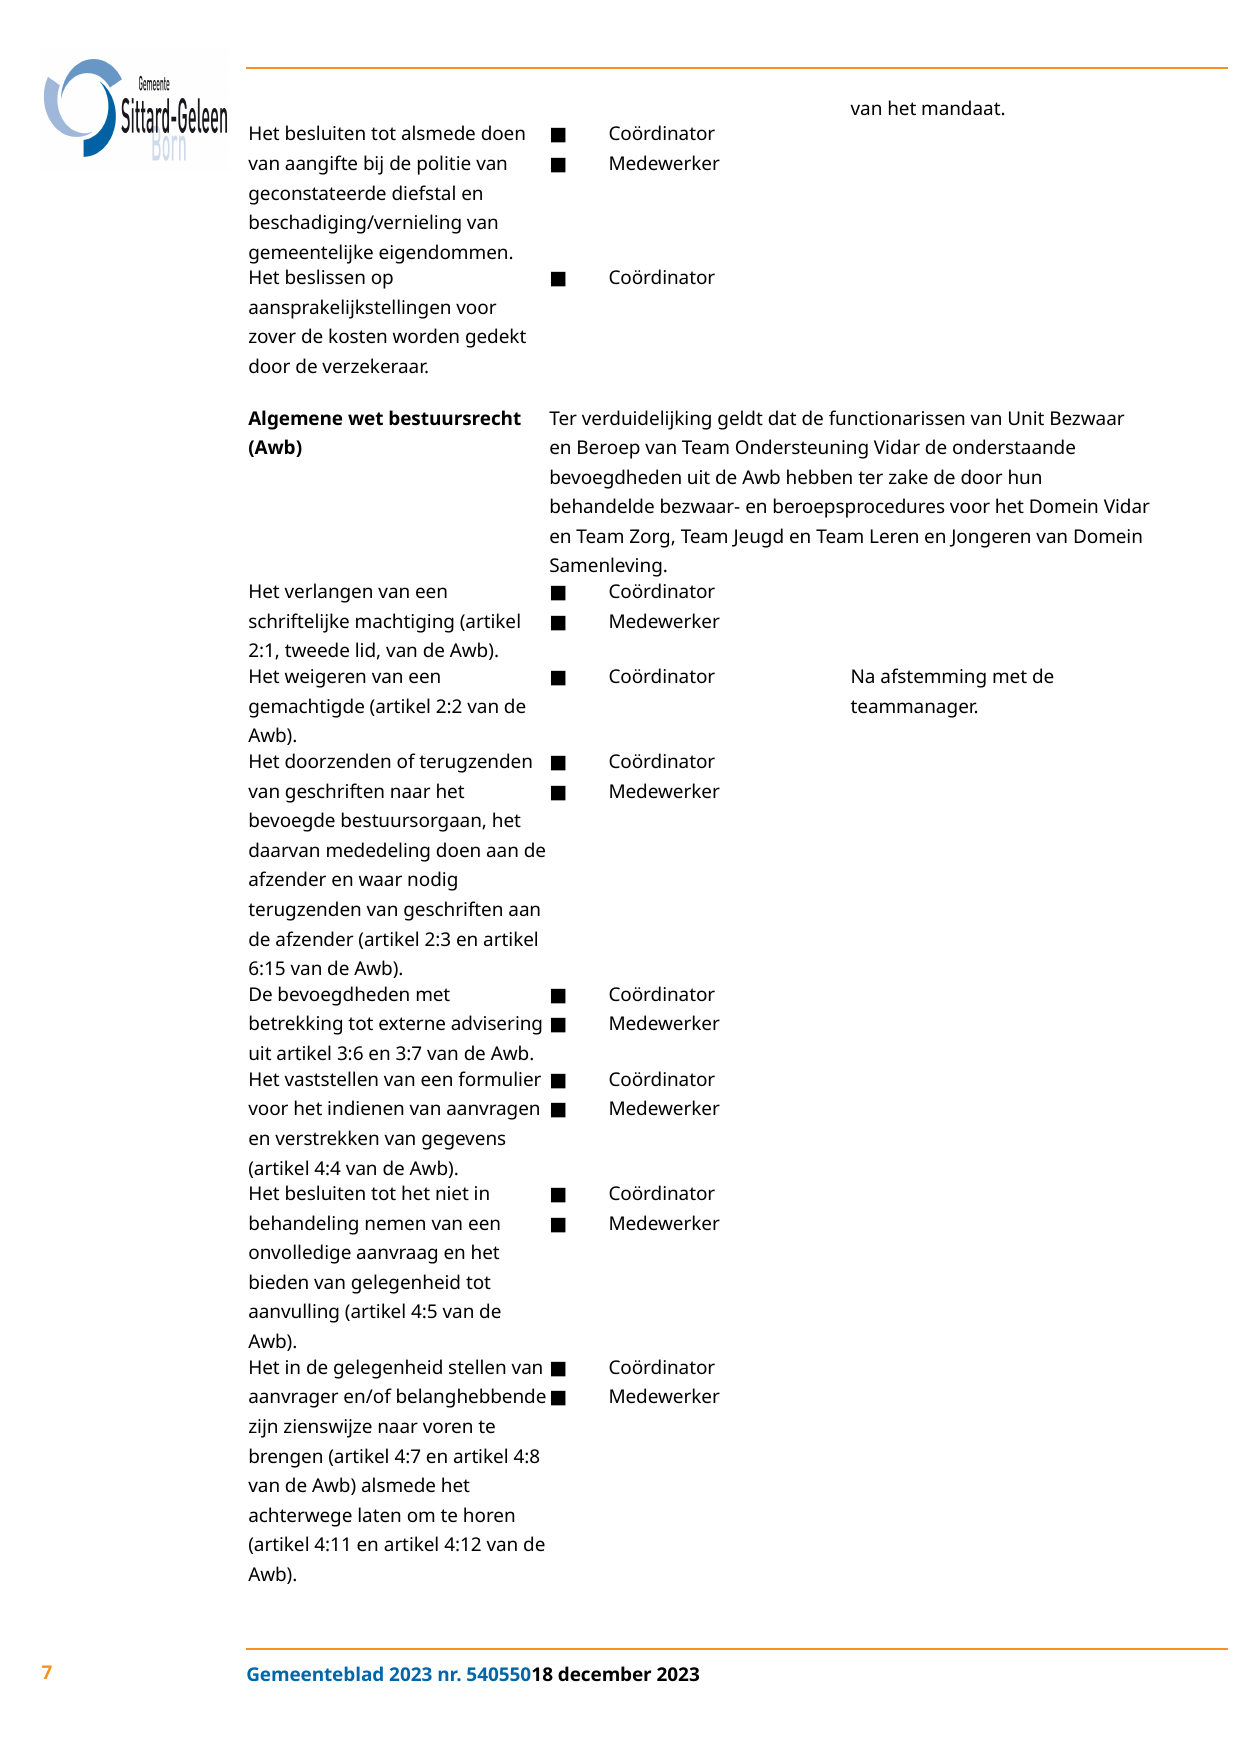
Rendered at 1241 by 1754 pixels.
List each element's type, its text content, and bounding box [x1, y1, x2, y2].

table_cell Het beslissen op aansprakelijkstellingen voor zover de kosten worden gedekt door de verzekeraar. [248, 265, 549, 379]
table_cell [850, 748, 1152, 981]
table_cell Coördinator Medewerker [549, 981, 850, 1066]
table_cell Coördinator [549, 265, 850, 379]
table_cell Coördinator [549, 663, 850, 748]
table_cell Coördinator Medewerker [549, 1066, 850, 1180]
table_cell Coördinator Medewerker [549, 748, 850, 981]
table_cell Coördinator Medewerker [549, 579, 850, 663]
table_cell [549, 379, 850, 405]
table_cell [850, 1354, 1152, 1587]
table_cell [248, 379, 549, 405]
picture [41, 47, 231, 172]
table_cell [850, 265, 1152, 379]
table_cell Het verlangen van een schriftelijke machtiging (artikel 2:1, tweede lid, van de Awb). [248, 579, 549, 663]
table_cell [850, 379, 1152, 405]
table_cell Het besluiten tot alsmede doen van aangifte bij de politie van geconstateerde diefstal en beschadiging/vernieling van gemeentelijke eigendommen. [248, 121, 549, 264]
table_cell Coördinator Medewerker [549, 121, 850, 264]
table_cell Het in de gelegenheid stellen van aanvrager en/of belanghebbende zijn zienswijze naar voren te brengen (artikel 4:7 en artikel 4:8 van de Awb) alsmede het achterwege laten om te horen (artikel 4:11 en artikel 4:12 van de Awb). [248, 1354, 549, 1587]
table_cell Het besluiten tot het niet in behandeling nemen van een onvolledige aanvraag en het bieden van gelegenheid tot aanvulling (artikel 4:5 van de Awb). [248, 1180, 549, 1354]
table_cell Het doorzenden of terugzenden van geschriften naar het bevoegde bestuursorgaan, het daarvan mededeling doen aan de afzender en waar nodig terugzenden van geschriften aan de afzender (artikel 2:3 en artikel 6:15 van de Awb). [248, 748, 549, 981]
table_cell [549, 95, 850, 121]
table_cell Het vaststellen van een formulier voor het indienen van aanvragen en verstrekken van gegevens (artikel 4:4 van de Awb). [248, 1066, 549, 1180]
table_cell [248, 95, 549, 121]
table_cell Na afstemming met de teammanager. [850, 663, 1152, 748]
table_cell [850, 579, 1152, 663]
table_cell Het weigeren van een gemachtigde (artikel 2:2 van de Awb). [248, 663, 549, 748]
table_cell van het mandaat. [850, 95, 1152, 121]
table_cell Coördinator Medewerker [549, 1354, 850, 1587]
table_cell Ter verduidelijking geldt dat de functionarissen van Unit Bezwaar en Beroep van Team Ondersteuning Vidar de onderstaande bevoegdheden uit de Awb hebben ter zake de door hun behandelde bezwaar- en beroepsprocedures voor het Domein Vidar en Team Zorg, Team Jeugd en Team Leren en Jongeren van Domein Samenleving. [549, 405, 1152, 578]
table_cell [850, 1066, 1152, 1180]
table_cell [850, 981, 1152, 1066]
table_cell De bevoegdheden met betrekking tot externe advisering uit artikel 3:6 en 3:7 van de Awb. [248, 981, 549, 1066]
table_cell [850, 1180, 1152, 1354]
table_cell Algemene wet bestuursrecht (Awb) [248, 405, 549, 578]
table_cell [850, 121, 1152, 264]
table_cell Coördinator Medewerker [549, 1180, 850, 1354]
